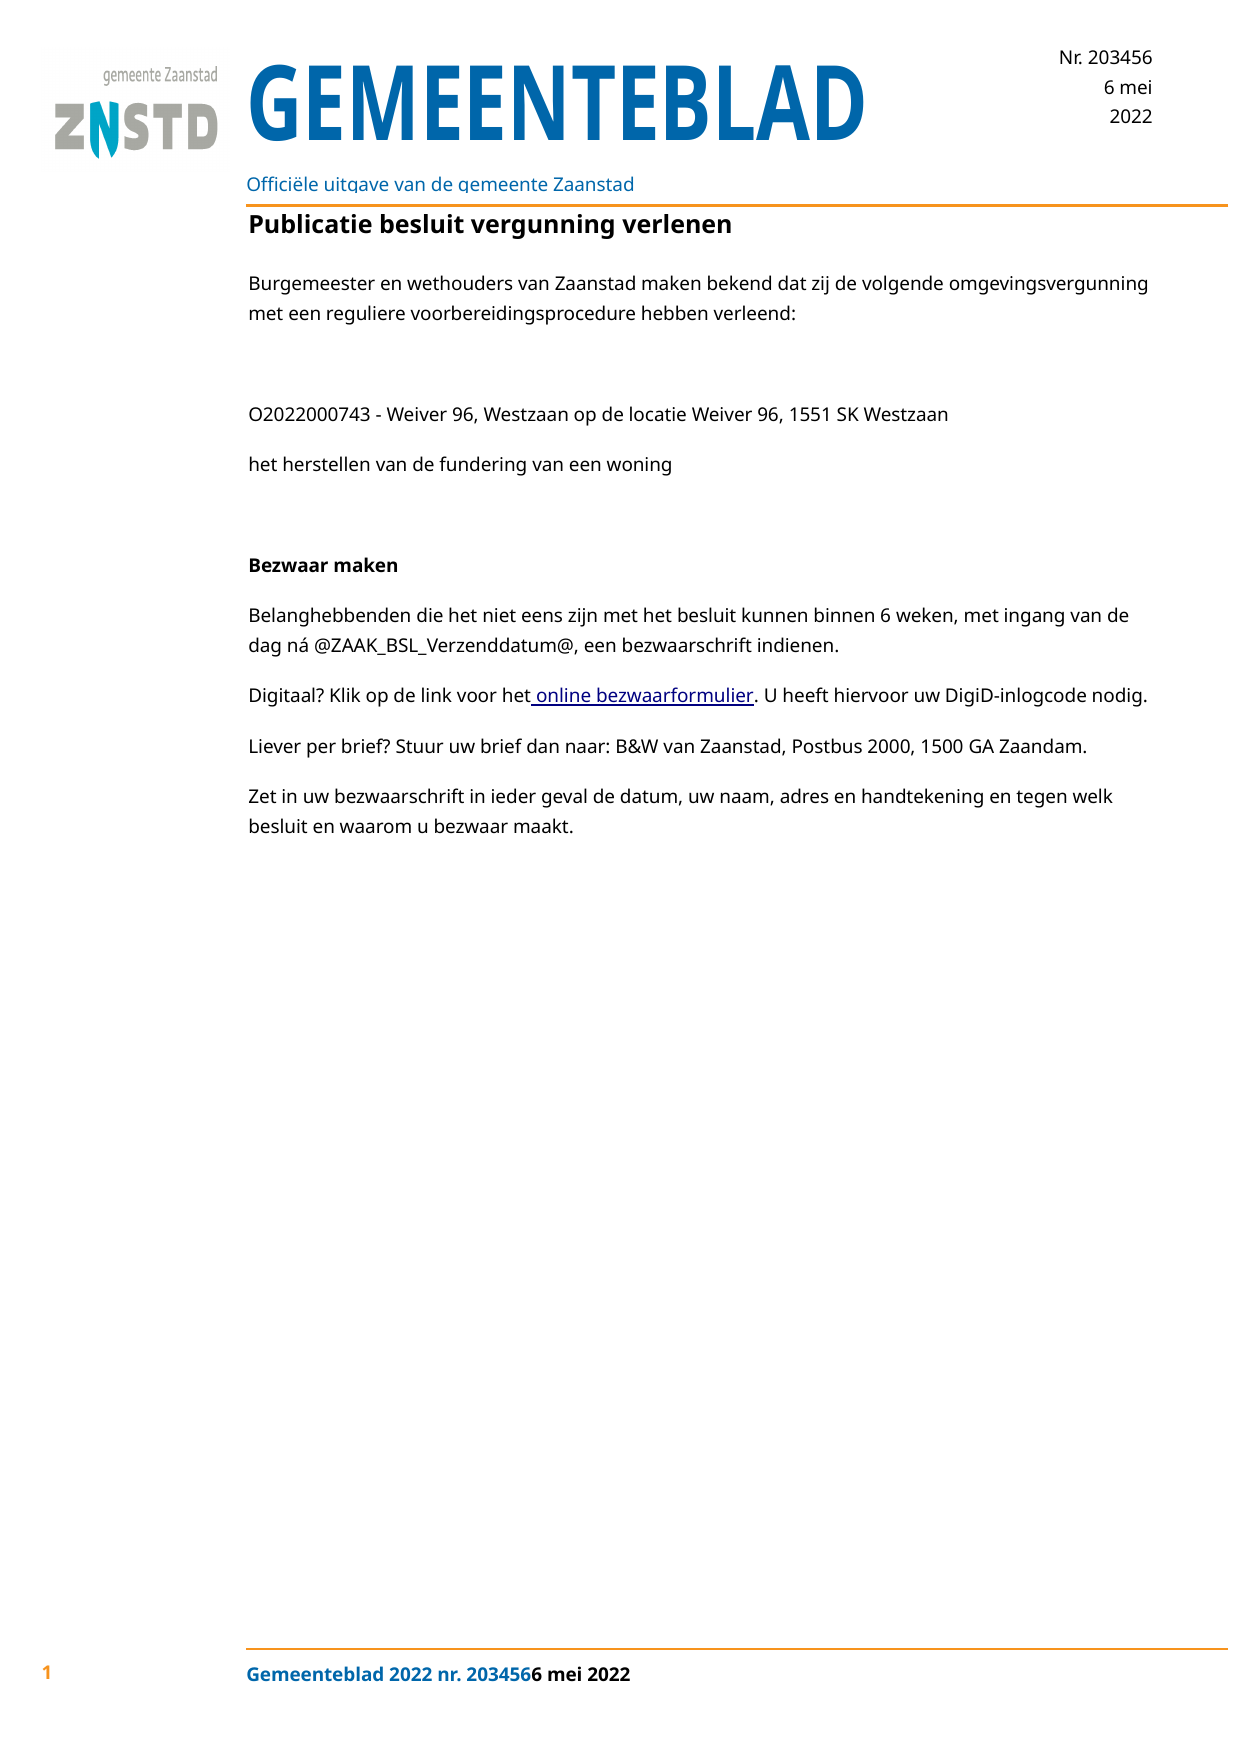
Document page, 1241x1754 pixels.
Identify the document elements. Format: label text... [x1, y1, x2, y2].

text Bezwaar maken [248, 552, 1152, 578]
text Publicatie besluit vergunning verlenen [248, 207, 1152, 241]
text Belanghebbenden die het niet eens zijn met het besluit kunnen binnen 6 weken, met ingang van de dag ná @ZAAK_BSL_Verzenddatum@, een bezwaarschrift indienen. [248, 602, 1152, 658]
text Burgemeester en wethouders van Zaanstad maken bekend dat zij de volgende omgevingsvergunning met een reguliere voorbereidingsprocedure hebben verleend: [248, 270, 1152, 326]
text O2022000743 - Weiver 96, Westzaan op de locatie Weiver 96, 1551 SK Westzaan [248, 401, 1152, 426]
picture [41, 47, 231, 172]
text het herstellen van de fundering van een woning [248, 451, 1152, 477]
text Zet in uw bezwaarschrift in ieder geval de datum, uw naam, adres en handtekening en tegen welk besluit en waarom u bezwaar maakt. [248, 783, 1152, 838]
text Liever per brief? Stuur uw brief dan naar: B&W van Zaanstad, Postbus 2000, 1500 GA Zaandam. [248, 733, 1152, 758]
text Digitaal? Klik op de link voor het online bezwaarformulier. U heeft hiervoor uw DigiD-inlogcode nodig. [248, 682, 1152, 708]
